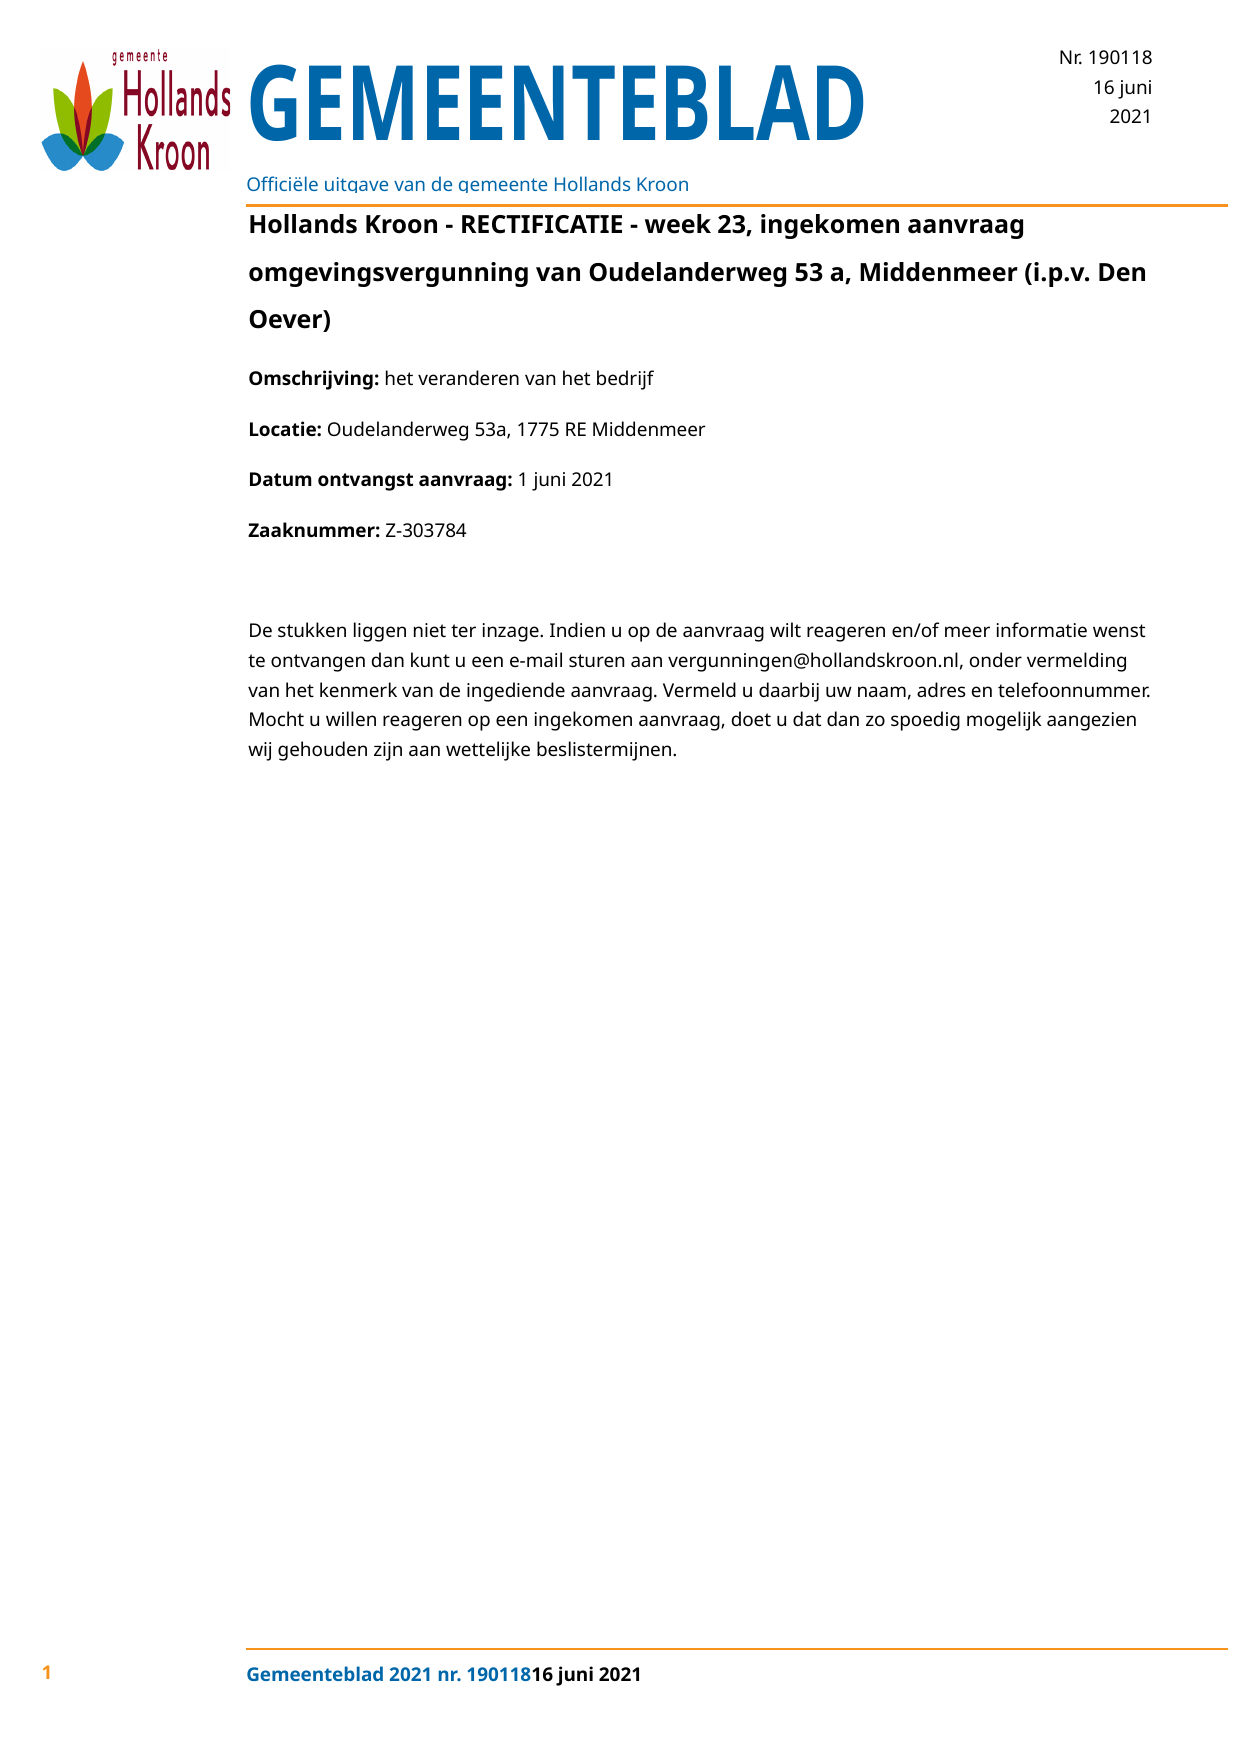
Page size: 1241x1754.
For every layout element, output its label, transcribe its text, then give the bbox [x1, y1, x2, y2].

text Datum ontvangst aanvraag: 1 juni 2021 [248, 466, 1152, 492]
text Locatie: Oudelanderweg 53a, 1775 RE Middenmeer [248, 416, 1152, 442]
text Hollands Kroon - RECTIFICATIE - week 23, ingekomen aanvraag omgevingsvergunning van Oudelanderweg 53 a, Middenmeer (i.p.v. Den Oever) [248, 207, 1152, 336]
text Omschrijving: het veranderen van het bedrijf [248, 366, 1152, 391]
picture [41, 47, 231, 172]
text De stukken liggen niet ter inzage. Indien u op de aanvraag wilt reageren en/of meer informatie wenst te ontvangen dan kunt u een e-mail sturen aan vergunningen@hollandskroon.nl, onder vermelding van het kenmerk van de ingediende aanvraag. Vermeld u daarbij uw naam, adres en telefoonnummer. Mocht u willen reageren op een ingekomen aanvraag, doet u dat dan zo spoedig mogelijk aangezien wij gehouden zijn aan wettelijke beslistermijnen. [248, 618, 1152, 762]
text Zaaknummer: Z-303784 [248, 517, 1152, 542]
